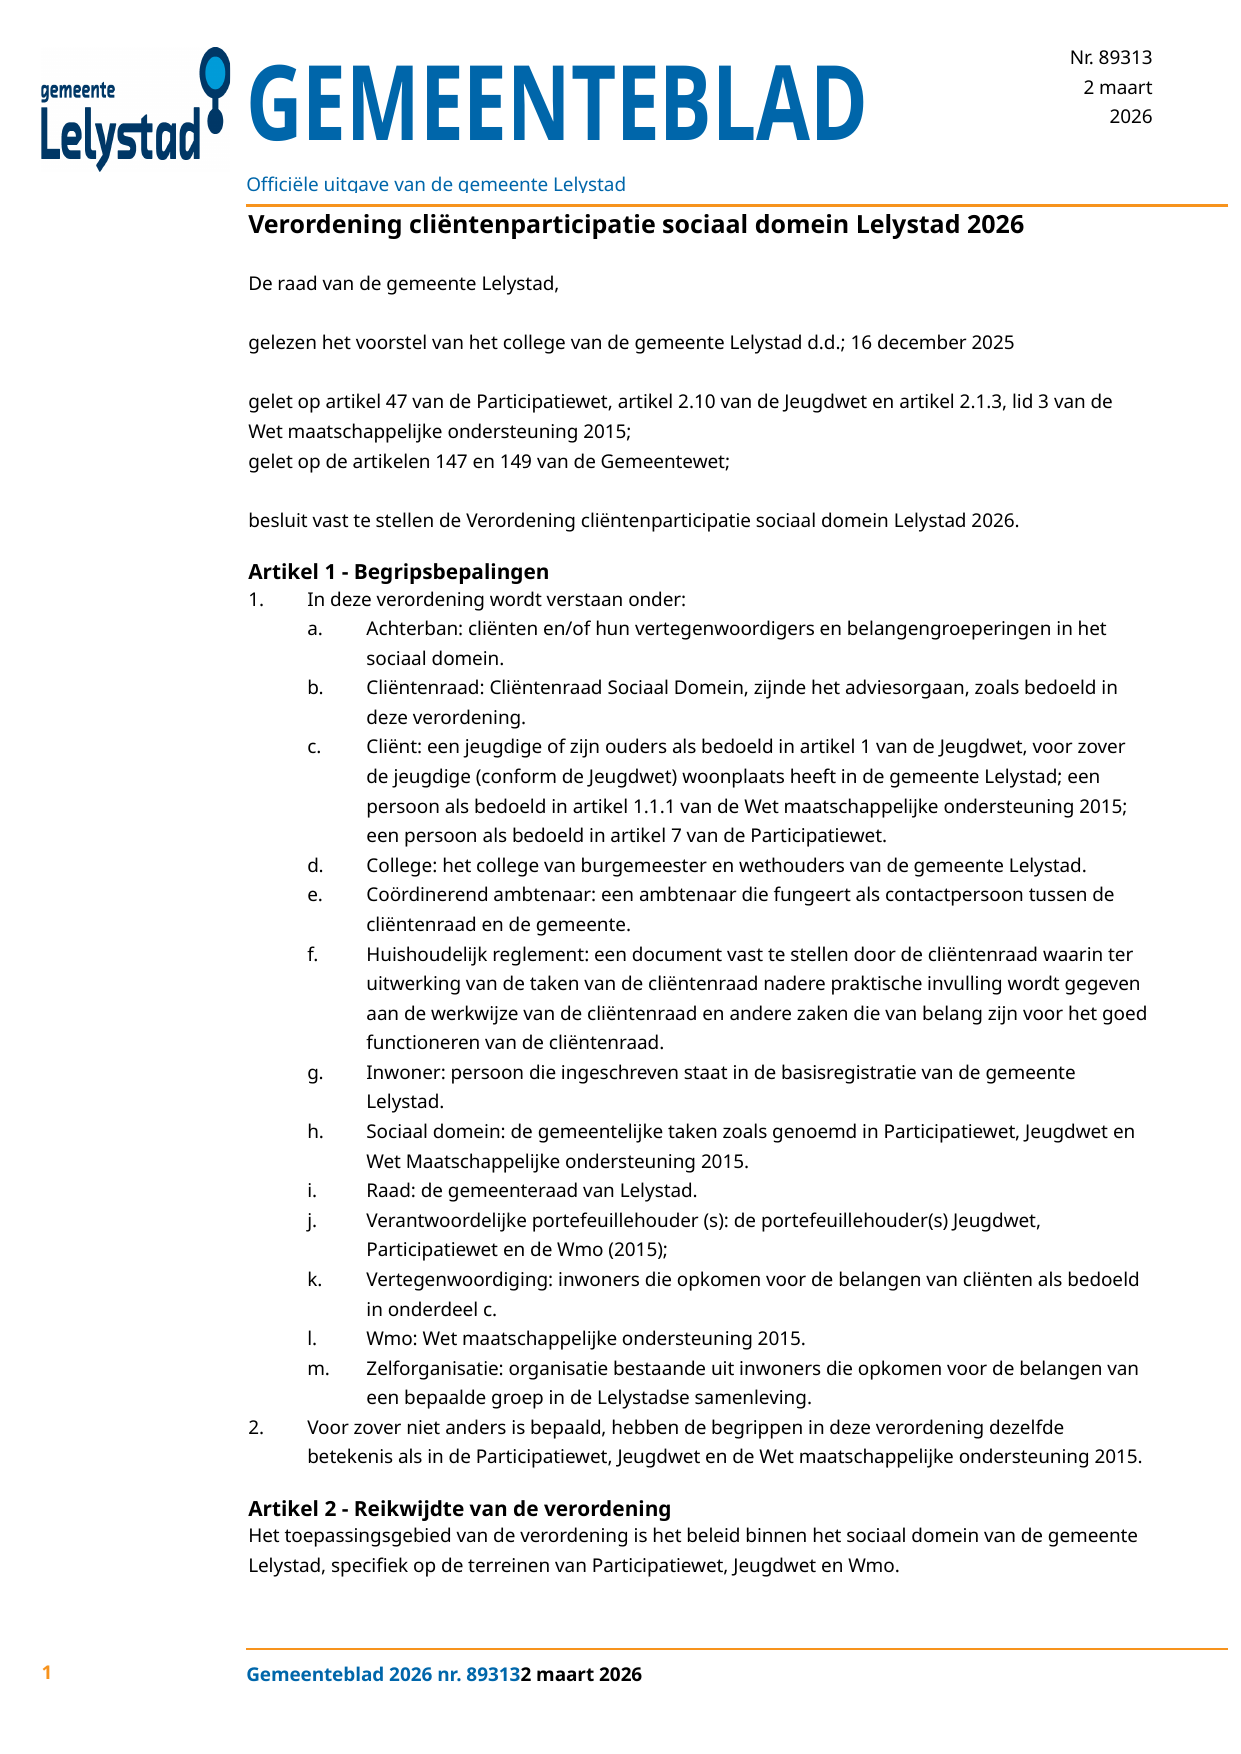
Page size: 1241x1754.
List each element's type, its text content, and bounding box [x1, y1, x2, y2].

list Voor zover niet anders is bepaald, hebben de begrippen in deze verordening dezelfde betekenis als in de Participatiewet, Jeugdwet en de Wet maatschappelijke ondersteuning 2015. [248, 1414, 1152, 1469]
text Artikel 2 - Reikwijdte van de verordening [248, 1494, 1152, 1523]
text gelet op de artikelen 147 en 149 van de Gemeentewet; [248, 448, 1152, 473]
list Coördinerend ambtenaar: een ambtenaar die fungeert als contactpersoon tussen de cliëntenraad en de gemeente. [307, 882, 1152, 937]
text Het toepassingsgebied van de verordening is het beleid binnen het sociaal domein van de gemeente Lelystad, specifiek op de terreinen van Participatiewet, Jeugdwet en Wmo. [248, 1523, 1152, 1578]
list Vertegenwoordiging: inwoners die opkomen voor de belangen van cliënten als bedoeld in onderdeel c. [307, 1266, 1152, 1322]
text besluit vast te stellen de Verordening cliëntenparticipatie sociaal domein Lelystad 2026. [248, 507, 1152, 533]
text Verordening cliëntenparticipatie sociaal domein Lelystad 2026 [248, 207, 1152, 241]
list Cliëntenraad: Cliëntenraad Sociaal Domein, zijnde het adviesorgaan, zoals bedoeld in deze verordening. [307, 674, 1152, 730]
text gelezen het voorstel van het college van de gemeente Lelystad d.d.; 16 december 2025 [248, 329, 1152, 355]
list In deze verordening wordt verstaan onder: [248, 586, 1152, 612]
picture [41, 47, 231, 172]
list Sociaal domein: de gemeentelijke taken zoals genoemd in Participatiewet, Jeugdwet en Wet Maatschappelijke ondersteuning 2015. [307, 1118, 1152, 1174]
text gelet op artikel 47 van de Participatiewet, artikel 2.10 van de Jeugdwet en artikel 2.1.3, lid 3 van de Wet maatschappelijke ondersteuning 2015; [248, 389, 1152, 444]
list Raad: de gemeenteraad van Lelystad. [307, 1177, 1152, 1203]
list Wmo: Wet maatschappelijke ondersteuning 2015. [307, 1325, 1152, 1351]
list Zelforganisatie: organisatie bestaande uit inwoners die opkomen voor de belangen van een bepaalde groep in de Lelystadse samenleving. [307, 1355, 1152, 1410]
list Cliënt: een jeugdige of zijn ouders als bedoeld in artikel 1 van de Jeugdwet, voor zover de jeugdige (conform de Jeugdwet) woonplaats heeft in de gemeente Lelystad; een persoon als bedoeld in artikel 1.1.1 van de Wet maatschappelijke ondersteuning 2015; een persoon als bedoeld in artikel 7 van de Participatiewet. [307, 734, 1152, 848]
text Artikel 1 - Begripsbepalingen [248, 557, 1152, 586]
list Inwoner: persoon die ingeschreven staat in de basisregistratie van de gemeente Lelystad. [307, 1059, 1152, 1114]
list Achterban: cliënten en/of hun vertegenwoordigers en belangengroeperingen in het sociaal domein. [307, 615, 1152, 671]
list College: het college van burgemeester en wethouders van de gemeente Lelystad. [307, 852, 1152, 878]
text De raad van de gemeente Lelystad, [248, 270, 1152, 296]
list Verantwoordelijke portefeuillehouder (s): de portefeuillehouder(s) Jeugdwet, Participatiewet en de Wmo (2015); [307, 1207, 1152, 1262]
list Huishoudelijk reglement: een document vast te stellen door de cliëntenraad waarin ter uitwerking van de taken van de cliëntenraad nadere praktische invulling wordt gegeven aan de werkwijze van de cliëntenraad en andere zaken die van belang zijn voor het goed functioneren van de cliëntenraad. [307, 941, 1152, 1055]
